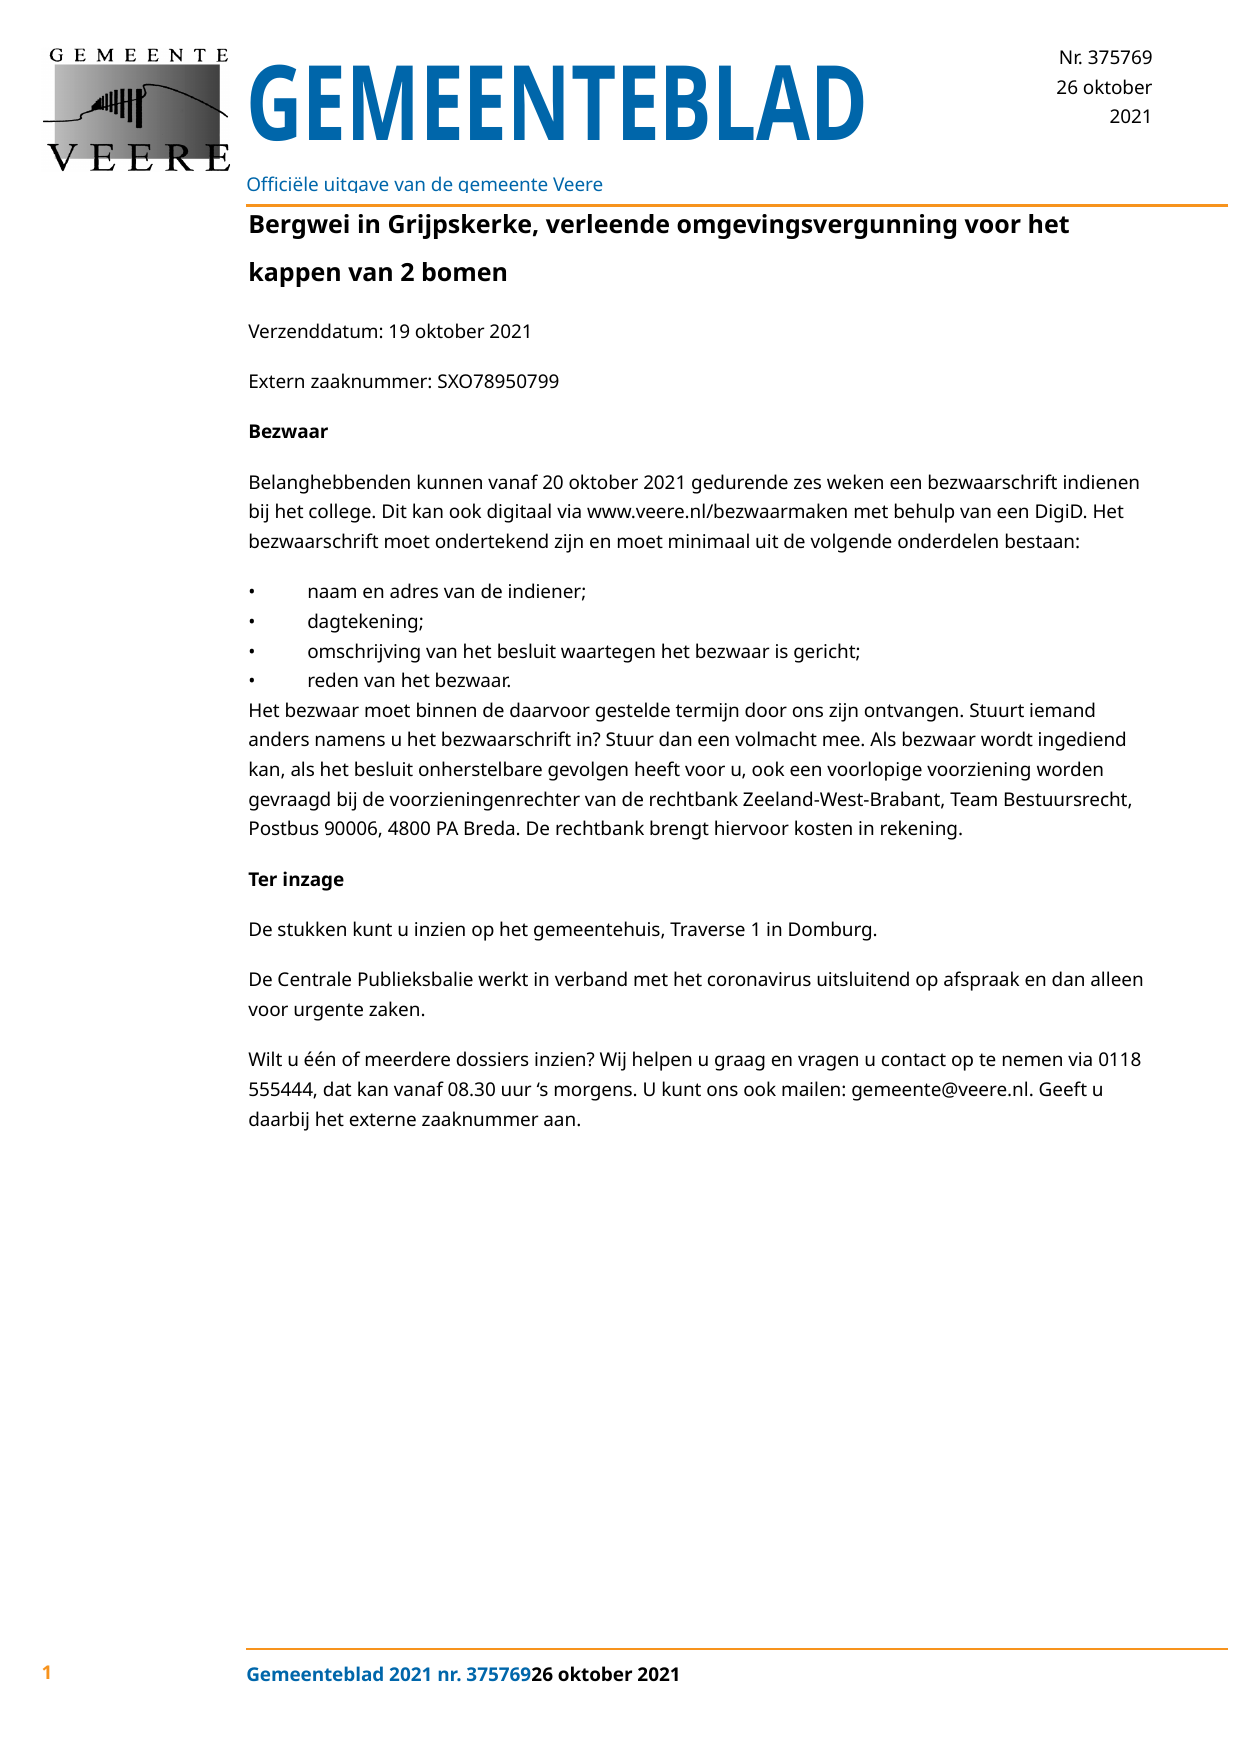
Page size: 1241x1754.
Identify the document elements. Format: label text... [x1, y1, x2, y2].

list naam en adres van de indiener; [248, 579, 1152, 604]
text De Centrale Publieksbalie werkt in verband met het coronavirus uitsluitend op afspraak en dan alleen voor urgente zaken. [248, 967, 1152, 1022]
text Wilt u één of meerdere dossiers inzien? Wij helpen u graag en vragen u contact op te nemen via 0118 555444, dat kan vanaf 08.30 uur ‘s morgens. U kunt ons ook mailen: gemeente@veere.nl. Geeft u daarbij het externe zaaknummer aan. [248, 1047, 1152, 1132]
text Ter inzage [248, 866, 1152, 892]
picture [41, 47, 231, 172]
text Verzenddatum: 19 oktober 2021 [248, 318, 1152, 344]
text Belanghebbenden kunnen vanaf 20 oktober 2021 gedurende zes weken een bezwaarschrift indienen bij het college. Dit kan ook digitaal via www.veere.nl/bezwaarmaken met behulp van een DigiD. Het bezwaarschrift moet ondertekend zijn en moet minimaal uit de volgende onderdelen bestaan: [248, 469, 1152, 554]
list reden van het bezwaar. [248, 667, 1152, 693]
list omschrijving van het besluit waartegen het bezwaar is gericht; [248, 638, 1152, 664]
text Bergwei in Grijpskerke, verleende omgevingsvergunning voor het kappen van 2 bomen [248, 207, 1152, 288]
text Bezwaar [248, 419, 1152, 444]
text Extern zaaknummer: SXO78950799 [248, 368, 1152, 394]
list dagtekening; [248, 608, 1152, 634]
text Het bezwaar moet binnen de daarvoor gestelde termijn door ons zijn ontvangen. Stuurt iemand anders namens u het bezwaarschrift in? Stuur dan een volmacht mee. Als bezwaar wordt ingediend kan, als het besluit onherstelbare gevolgen heeft voor u, ook een voorlopige voorziening worden gevraagd bij de voorzieningenrechter van de rechtbank Zeeland-West-Brabant, Team Bestuursrecht, Postbus 90006, 4800 PA Breda. De rechtbank brengt hiervoor kosten in rekening. [248, 697, 1152, 841]
text De stukken kunt u inzien op het gemeentehuis, Traverse 1 in Domburg. [248, 916, 1152, 942]
